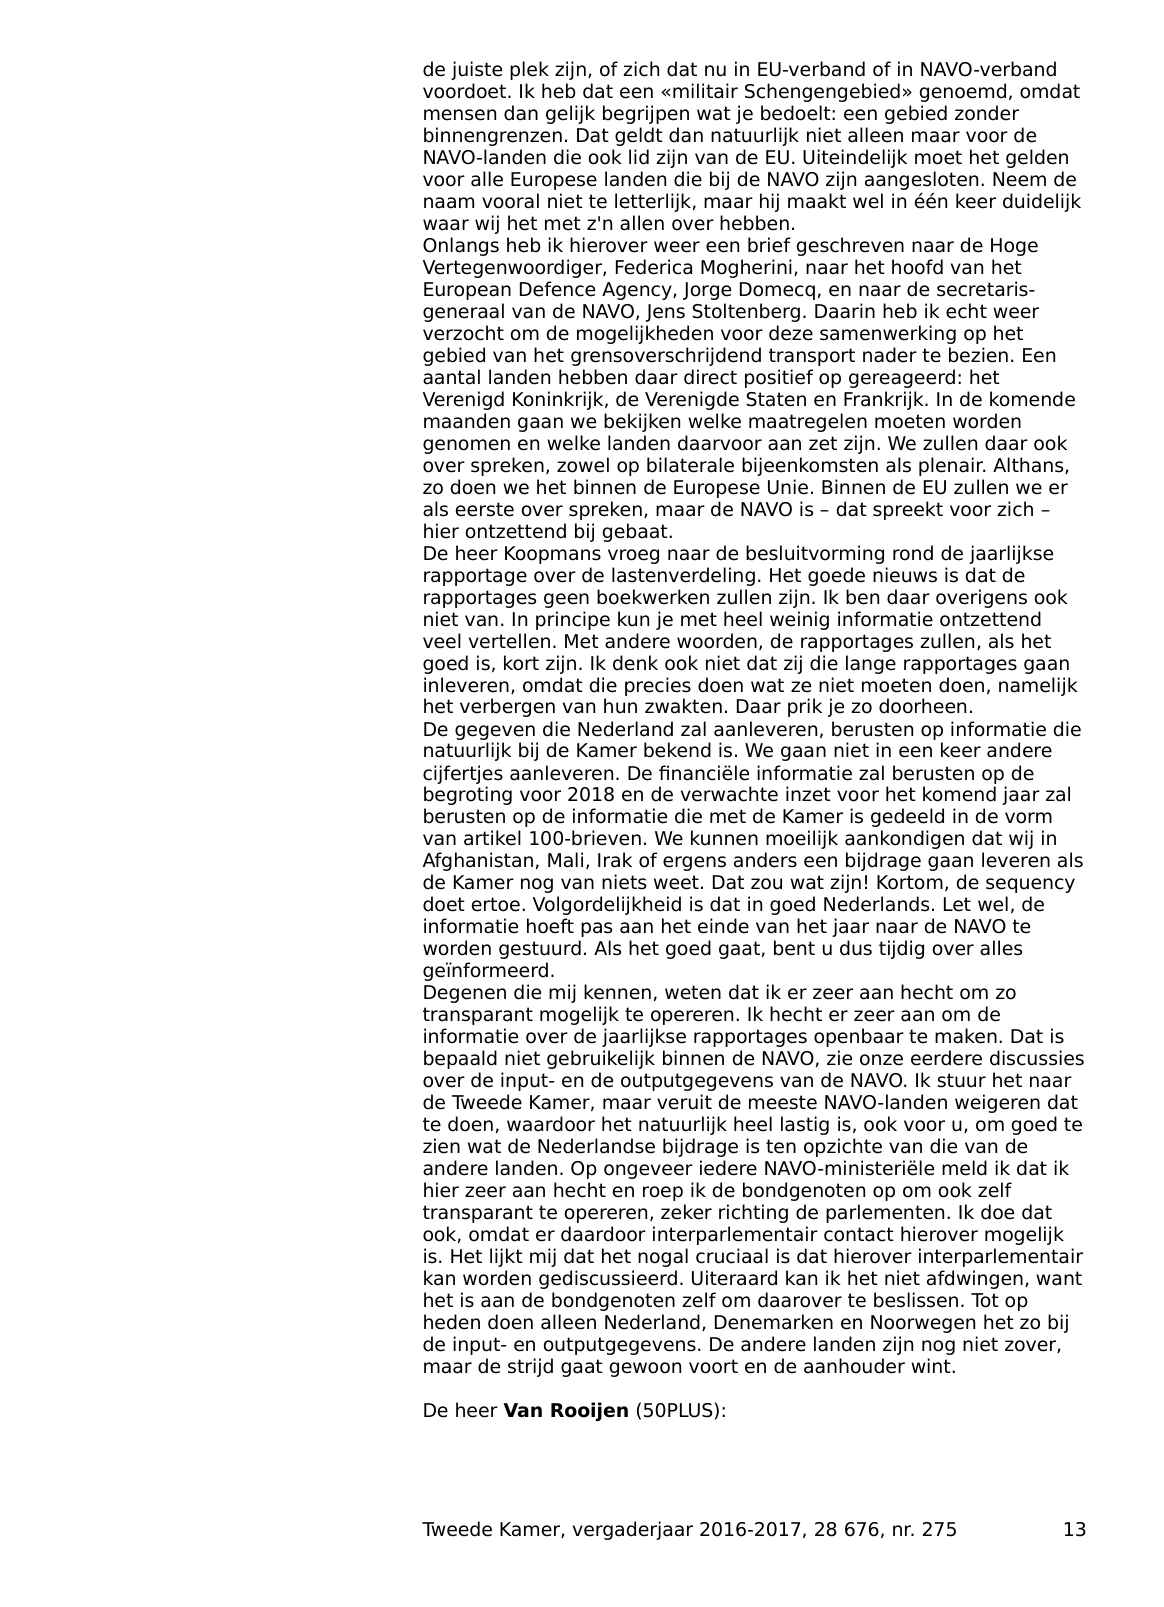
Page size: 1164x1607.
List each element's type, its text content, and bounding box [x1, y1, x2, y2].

text De heer Van Rooijen (50PLUS): [422, 1400, 1087, 1422]
text Degenen die mij kennen, weten dat ik er zeer aan hecht om zo transparant mogelijk te opereren. Ik hecht er zeer aan om de informatie over de jaarlijkse rapportages openbaar te maken. Dat is bepaald niet gebruikelijk binnen de NAVO, zie onze eerdere discussies over de input- en de outputgegevens van de NAVO. Ik stuur het naar de Tweede Kamer, maar veruit de meeste NAVO-landen weigeren dat te doen, waardoor het natuurlijk heel lastig is, ook voor u, om goed te zien wat de Nederlandse bijdrage is ten opzichte van die van de andere landen. Op ongeveer iedere NAVO-ministeriële meld ik dat ik hier zeer aan hecht en roep ik de bondgenoten op om ook zelf transparant te opereren, zeker richting de parlementen. Ik doe dat ook, omdat er daardoor interparlementair contact hierover mogelijk is. Het lijkt mij dat het nogal cruciaal is dat hierover interparlementair kan worden gediscussieerd. Uiteraard kan ik het niet afdwingen, want het is aan de bondgenoten zelf om daarover te beslissen. Tot op heden doen alleen Nederland, Denemarken en Noorwegen het zo bij de input- en outputgegevens. De andere landen zijn nog niet zover, maar de strijd gaat gewoon voort en de aanhouder wint. [422, 982, 1087, 1378]
text De gegeven die Nederland zal aanleveren, berusten op informatie die natuurlijk bij de Kamer bekend is. We gaan niet in een keer andere cijfertjes aanleveren. De financiële informatie zal berusten op de begroting voor 2018 en de verwachte inzet voor het komend jaar zal berusten op de informatie die met de Kamer is gedeeld in de vorm van artikel 100-brieven. We kunnen moeilijk aankondigen dat wij in Afghanistan, Mali, Irak of ergens anders een bijdrage gaan leveren als de Kamer nog van niets weet. Dat zou wat zijn! Kortom, de sequency doet ertoe. Volgordelijkheid is dat in goed Nederlands. Let wel, de informatie hoeft pas aan het einde van het jaar naar de NAVO te worden gestuurd. Als het goed gaat, bent u dus tijdig over alles geïnformeerd. [422, 718, 1087, 982]
text De heer Koopmans vroeg naar de besluitvorming rond de jaarlijkse rapportage over de lastenverdeling. Het goede nieuws is dat de rapportages geen boekwerken zullen zijn. Ik ben daar overigens ook niet van. In principe kun je met heel weinig informatie ontzettend veel vertellen. Met andere woorden, de rapportages zullen, als het goed is, kort zijn. Ik denk ook niet dat zij die lange rapportages gaan inleveren, omdat die precies doen wat ze niet moeten doen, namelijk het verbergen van hun zwakten. Daar prik je zo doorheen. [422, 543, 1087, 718]
text de juiste plek zijn, of zich dat nu in EU-verband of in NAVO-verband voordoet. Ik heb dat een «militair Schengengebied» genoemd, omdat mensen dan gelijk begrijpen wat je bedoelt: een gebied zonder binnengrenzen. Dat geldt dan natuurlijk niet alleen maar voor de NAVO-landen die ook lid zijn van de EU. Uiteindelijk moet het gelden voor alle Europese landen die bij de NAVO zijn aangesloten. Neem de naam vooral niet te letterlijk, maar hij maakt wel in één keer duidelijk waar wij het met z'n allen over hebben. [422, 59, 1087, 235]
text Onlangs heb ik hierover weer een brief geschreven naar de Hoge Vertegenwoordiger, Federica Mogherini, naar het hoofd van het European Defence Agency, Jorge Domecq, en naar de secretaris-generaal van de NAVO, Jens Stoltenberg. Daarin heb ik echt weer verzocht om de mogelijkheden voor deze samenwerking op het gebied van het grensoverschrijdend transport nader te bezien. Een aantal landen hebben daar direct positief op gereageerd: het Verenigd Koninkrijk, de Verenigde Staten en Frankrijk. In de komende maanden gaan we bekijken welke maatregelen moeten worden genomen en welke landen daarvoor aan zet zijn. We zullen daar ook over spreken, zowel op bilaterale bijeenkomsten als plenair. Althans, zo doen we het binnen de Europese Unie. Binnen de EU zullen we er als eerste over spreken, maar de NAVO is – dat spreekt voor zich – hier ontzettend bij gebaat. [422, 235, 1087, 543]
